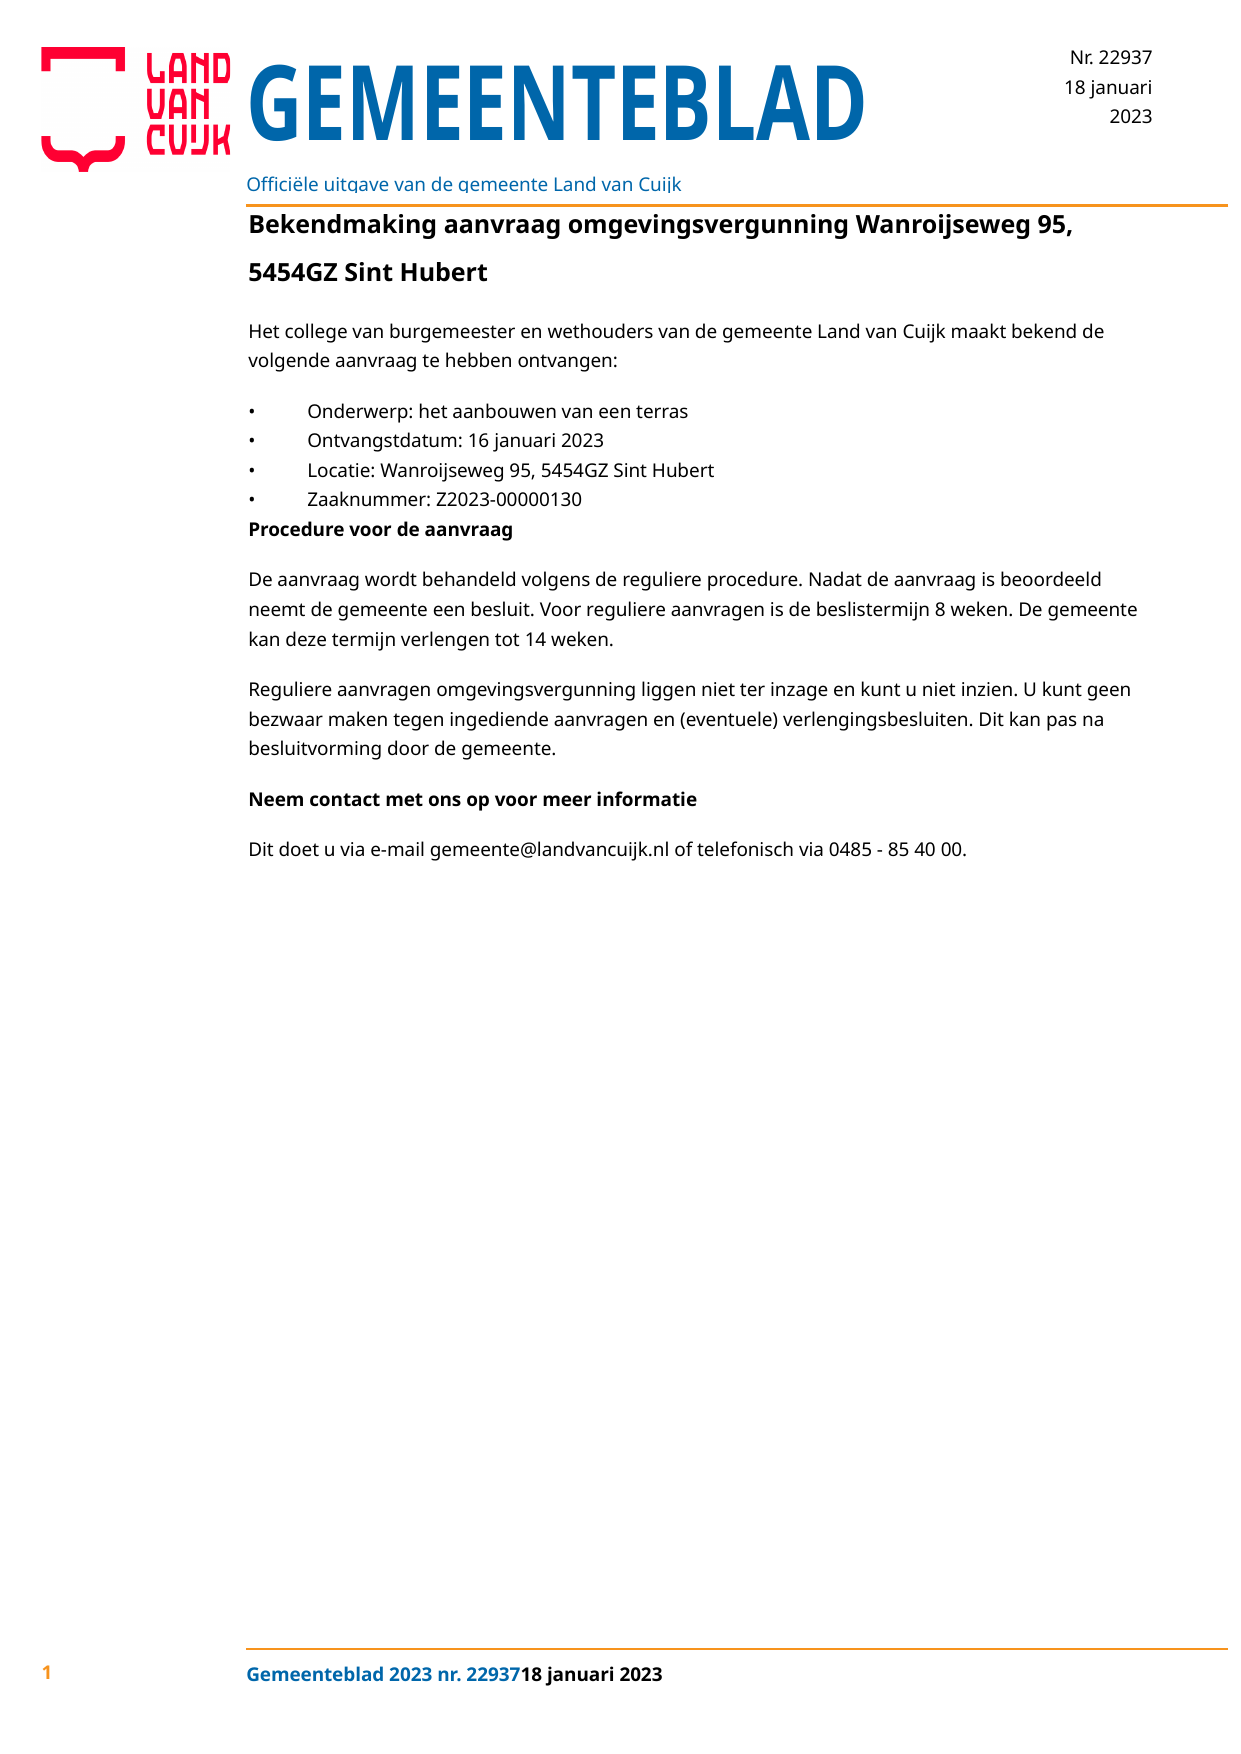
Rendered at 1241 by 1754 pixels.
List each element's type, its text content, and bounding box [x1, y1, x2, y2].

list Onderwerp: het aanbouwen van een terras [248, 398, 1152, 424]
list Zaaknummer: Z2023-00000130 [248, 487, 1152, 512]
text Neem contact met ons op voor meer informatie [248, 786, 1152, 812]
list Locatie: Wanroijseweg 95, 5454GZ Sint Hubert [248, 457, 1152, 483]
text Dit doet u via e-mail gemeente@landvancuijk.nl of telefonisch via 0485 - 85 40 00. [248, 836, 1152, 862]
picture [41, 47, 231, 172]
text Procedure voor de aanvraag [248, 516, 1152, 542]
list Ontvangstdatum: 16 januari 2023 [248, 427, 1152, 453]
text Bekendmaking aanvraag omgevingsvergunning Wanroijseweg 95, 5454GZ Sint Hubert [248, 207, 1152, 288]
text De aanvraag wordt behandeld volgens de reguliere procedure. Nadat de aanvraag is beoordeeld neemt de gemeente een besluit. Voor reguliere aanvragen is de beslistermijn 8 weken. De gemeente kan deze termijn verlengen tot 14 weken. [248, 567, 1152, 652]
text Het college van burgemeester en wethouders van de gemeente Land van Cuijk maakt bekend de volgende aanvraag te hebben ontvangen: [248, 318, 1152, 373]
text Reguliere aanvragen omgevingsvergunning liggen niet ter inzage en kunt u niet inzien. U kunt geen bezwaar maken tegen ingediende aanvragen en (eventuele) verlengingsbesluiten. Dit kan pas na besluitvorming door de gemeente. [248, 676, 1152, 761]
